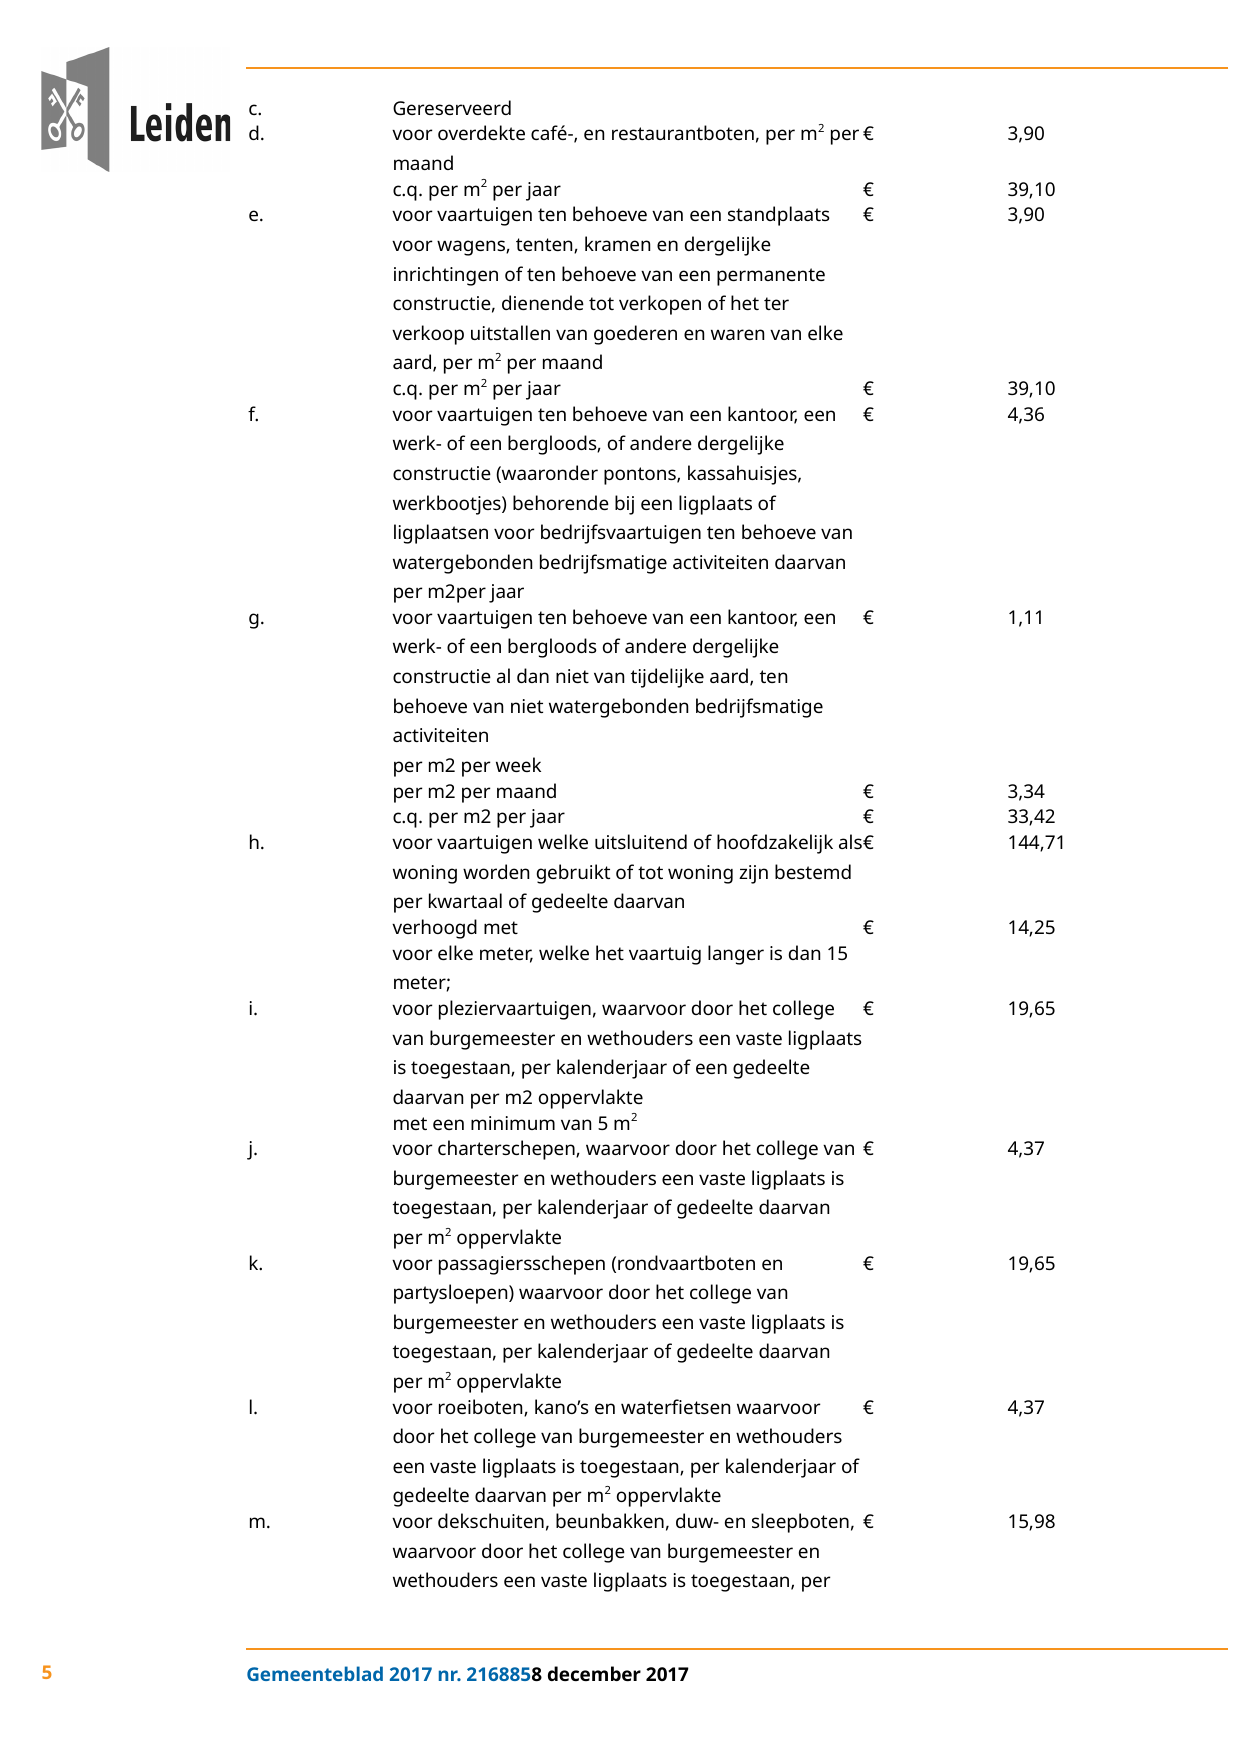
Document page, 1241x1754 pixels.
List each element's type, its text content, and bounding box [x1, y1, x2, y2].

table_cell h. [248, 829, 392, 914]
table_cell g. [248, 604, 392, 778]
table_cell 19,65 [1007, 995, 1152, 1110]
table_cell k. [248, 1250, 392, 1394]
table_cell [1007, 95, 1152, 121]
table_cell voor vaartuigen ten behoeve van een kantoor, een werk- of een bergloods, of andere dergelijke constructie (waaronder pontons, kassahuisjes, werkbootjes) behorende bij een ligplaats of ligplaatsen voor bedrijfsvaartuigen ten behoeve van watergebonden bedrijfsmatige activiteiten daarvan per m2per jaar [392, 401, 863, 604]
table_cell 4,37 [1007, 1135, 1152, 1250]
table_cell [248, 940, 392, 995]
table_cell [1007, 1110, 1152, 1135]
table_cell d. [248, 121, 392, 176]
table_cell € [863, 1394, 1007, 1508]
table_cell voor dekschuiten, beunbakken, duw- en sleepboten, waarvoor door het college van burgemeester en wethouders een vaste ligplaats is toegestaan, per [392, 1509, 863, 1593]
table_cell 39,10 [1007, 375, 1152, 401]
table_cell 4,37 [1007, 1394, 1152, 1508]
table_cell 14,25 [1007, 914, 1152, 940]
table_cell c.q. per m2 per jaar [392, 804, 863, 829]
table_cell voor charterschepen, waarvoor door het college van burgemeester en wethouders een vaste ligplaats is toegestaan, per kalenderjaar of gedeelte daarvan per m2 oppervlakte [392, 1135, 863, 1250]
table_cell voor roeiboten, kano’s en waterfietsen waarvoor door het college van burgemeester en wethouders een vaste ligplaats is toegestaan, per kalenderjaar of gedeelte daarvan per m2 oppervlakte [392, 1394, 863, 1508]
table_cell 144,71 [1007, 829, 1152, 914]
table_cell voor vaartuigen ten behoeve van een kantoor, een werk- of een bergloods of andere dergelijke constructie al dan niet van tijdelijke aard, ten behoeve van niet watergebonden bedrijfsmatige activiteiten per m2 per week [392, 604, 863, 778]
table_cell 3,34 [1007, 778, 1152, 803]
table_cell 19,65 [1007, 1250, 1152, 1394]
table_cell voor passagiersschepen (rondvaartboten en partysloepen) waarvoor door het college van burgemeester en wethouders een vaste ligplaats is toegestaan, per kalenderjaar of gedeelte daarvan per m2 oppervlakte [392, 1250, 863, 1394]
table_cell e. [248, 202, 392, 375]
table_cell Gereserveerd [392, 95, 863, 121]
table_cell c.q. per m2 per jaar [392, 176, 863, 202]
table_cell 4,36 [1007, 401, 1152, 604]
table_cell [248, 914, 392, 940]
table_cell € [863, 995, 1007, 1110]
table_cell [248, 778, 392, 803]
table_cell met een minimum van 5 m2 [392, 1110, 863, 1135]
table_cell € [863, 401, 1007, 604]
table_cell [863, 1110, 1007, 1135]
table_cell 3,90 [1007, 121, 1152, 176]
table_cell 3,90 [1007, 202, 1152, 375]
table_cell € [863, 1509, 1007, 1593]
table_cell € [863, 176, 1007, 202]
table_cell € [863, 375, 1007, 401]
table_cell € [863, 604, 1007, 778]
table_cell [248, 176, 392, 202]
table_cell l. [248, 1394, 392, 1508]
table_cell [248, 804, 392, 829]
table_cell [1007, 940, 1152, 995]
table_cell m. [248, 1509, 392, 1593]
table_cell 33,42 [1007, 804, 1152, 829]
table_cell i. [248, 995, 392, 1110]
table_cell [248, 375, 392, 401]
table_cell c. [248, 95, 392, 121]
table_cell voor vaartuigen welke uitsluitend of hoofdzakelijk als woning worden gebruikt of tot woning zijn bestemd per kwartaal of gedeelte daarvan [392, 829, 863, 914]
table_cell per m2 per maand [392, 778, 863, 803]
table_cell f. [248, 401, 392, 604]
table_cell € [863, 914, 1007, 940]
table_cell € [863, 202, 1007, 375]
table_cell 1,11 [1007, 604, 1152, 778]
table_cell voor pleziervaartuigen, waarvoor door het college van burgemeester en wethouders een vaste ligplaats is toegestaan, per kalenderjaar of een gedeelte daarvan per m2 oppervlakte [392, 995, 863, 1110]
table_cell voor vaartuigen ten behoeve van een standplaats voor wagens, tenten, kramen en dergelijke inrichtingen of ten behoeve van een permanente constructie, dienende tot verkopen of het ter verkoop uitstallen van goederen en waren van elke aard, per m2 per maand [392, 202, 863, 375]
table_cell € [863, 1135, 1007, 1250]
table_cell 39,10 [1007, 176, 1152, 202]
table_cell € [863, 804, 1007, 829]
table_cell € [863, 1250, 1007, 1394]
table_cell verhoogd met [392, 914, 863, 940]
table_cell € [863, 829, 1007, 914]
table_cell c.q. per m2 per jaar [392, 375, 863, 401]
table_cell voor elke meter, welke het vaartuig langer is dan 15 meter; [392, 940, 863, 995]
picture [41, 47, 231, 172]
table_cell [863, 940, 1007, 995]
table_cell € [863, 121, 1007, 176]
table_cell 15,98 [1007, 1509, 1152, 1593]
table_cell j. [248, 1135, 392, 1250]
table_cell € [863, 778, 1007, 803]
table_cell [248, 1110, 392, 1135]
table_cell [863, 95, 1007, 121]
table_cell voor overdekte café-, en restaurantboten, per m2 per maand [392, 121, 863, 176]
